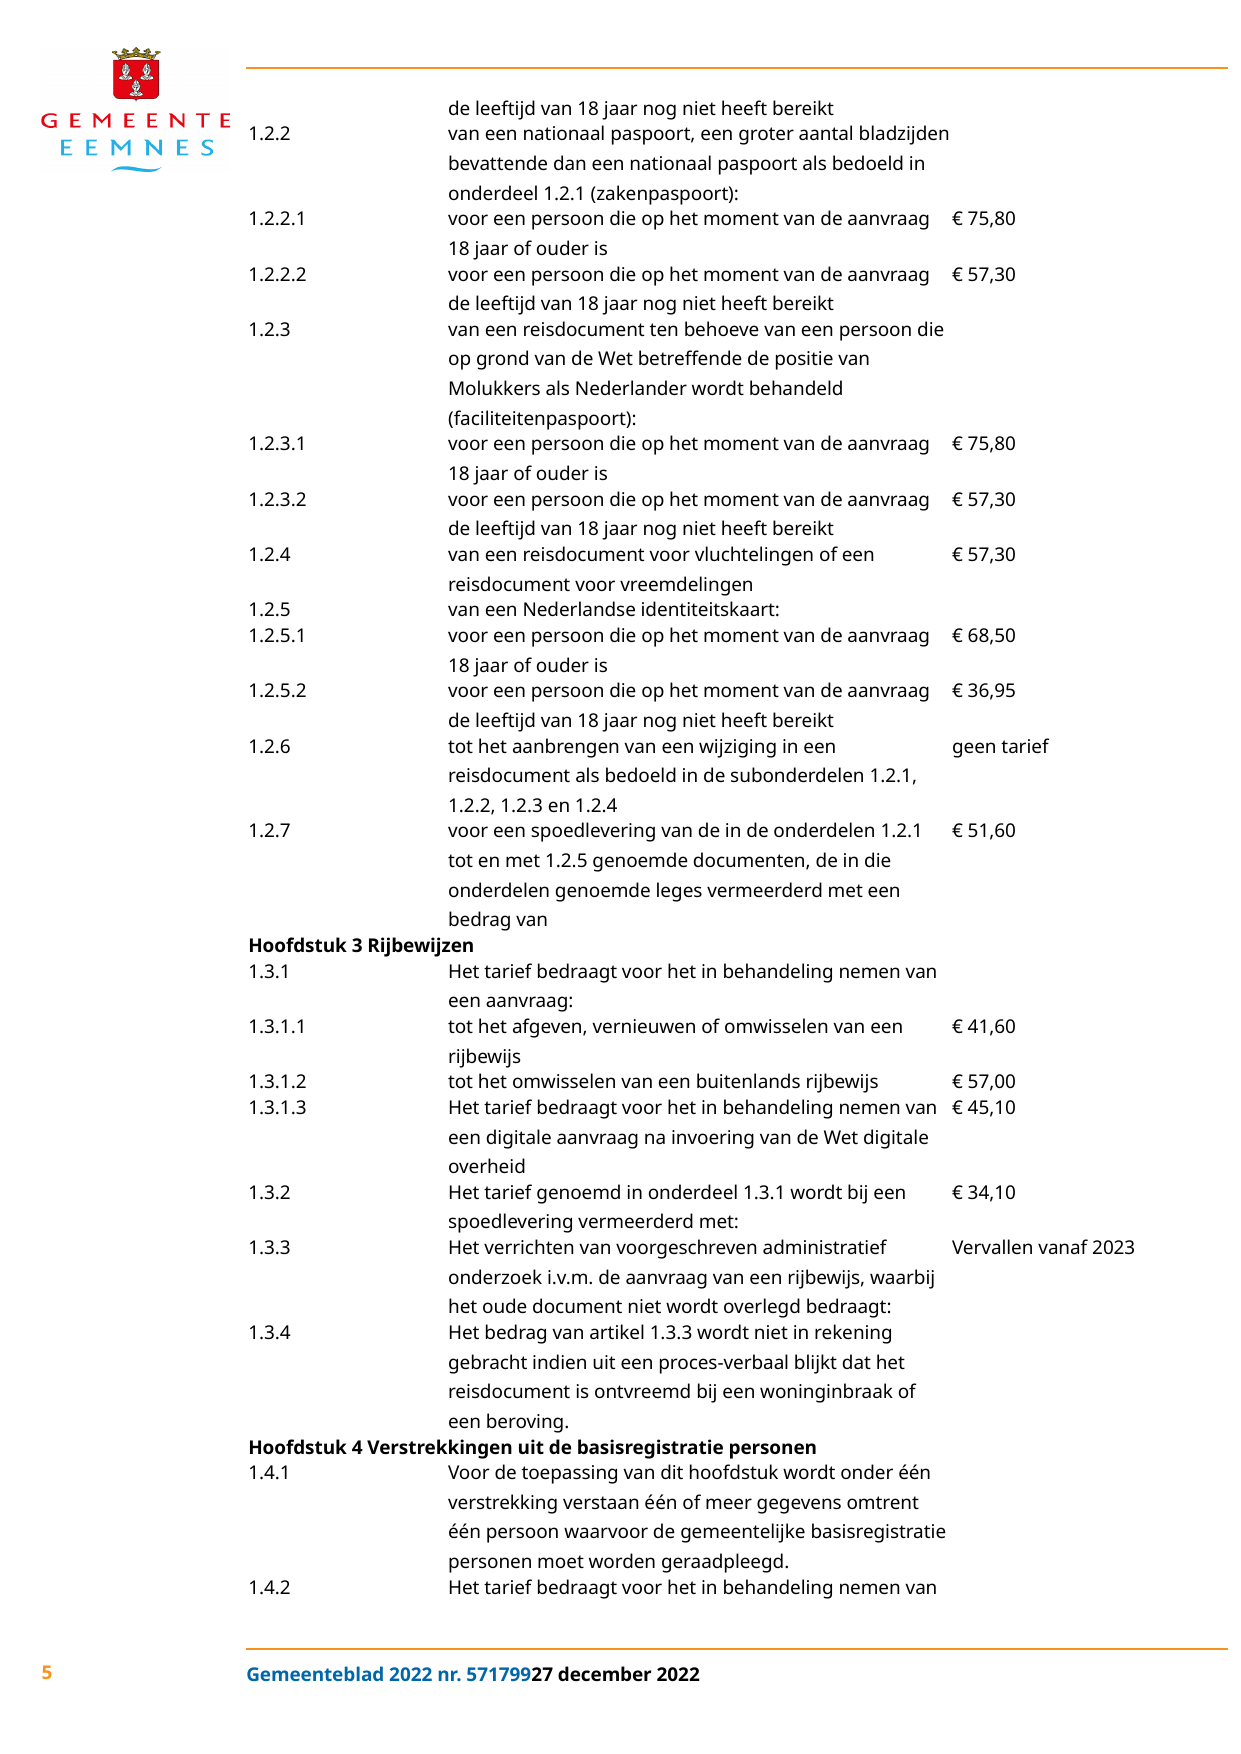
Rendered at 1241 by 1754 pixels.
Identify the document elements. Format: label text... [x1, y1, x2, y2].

table_cell Het tarief genoemd in onderdeel 1.3.1 wordt bij een spoedlevering vermeerderd met: [448, 1179, 952, 1234]
table_cell € 57,00 [952, 1069, 1152, 1094]
table_cell [952, 95, 1152, 121]
table_cell van een nationaal paspoort, een groter aantal bladzijden bevattende dan een nationaal paspoort als bedoeld in onderdeel 1.2.1 (zakenpaspoort): [448, 121, 952, 205]
table_cell 1.2.7 [248, 818, 448, 932]
table_cell € 75,80 [952, 431, 1152, 486]
table_cell 1.2.3 [248, 316, 448, 431]
table_cell 1.2.3.2 [248, 486, 448, 541]
picture [41, 47, 231, 172]
table_cell 1.3.1.1 [248, 1013, 448, 1068]
table_cell geen tarief [952, 733, 1152, 818]
table_cell € 45,10 [952, 1094, 1152, 1179]
table_cell 1.3.3 [248, 1235, 448, 1319]
table_cell Het tarief bedraagt voor het in behandeling nemen van een aanvraag: [448, 958, 952, 1013]
table_cell tot het omwisselen van een buitenlands rijbewijs [448, 1069, 952, 1094]
table_cell 1.3.4 [248, 1319, 448, 1434]
table_cell voor een persoon die op het moment van de aanvraag 18 jaar of ouder is [448, 622, 952, 677]
table_cell 1.2.3.1 [248, 431, 448, 486]
table_cell 1.2.6 [248, 733, 448, 818]
table_cell Vervallen vanaf 2023 [952, 1235, 1152, 1319]
table_cell € 75,80 [952, 205, 1152, 261]
table_cell Het bedrag van artikel 1.3.3 wordt niet in rekening gebracht indien uit een proces-verbaal blijkt dat het reisdocument is ontvreemd bij een woninginbraak of een beroving. [448, 1319, 952, 1434]
table_cell 1.3.2 [248, 1179, 448, 1234]
table_cell voor een persoon die op het moment van de aanvraag de leeftijd van 18 jaar nog niet heeft bereikt [448, 261, 952, 316]
table_cell € 51,60 [952, 818, 1152, 932]
table_cell € 36,95 [952, 678, 1152, 733]
table_cell € 34,10 [952, 1179, 1152, 1234]
table_cell 1.3.1 [248, 958, 448, 1013]
table_cell Voor de toepassing van dit hoofdstuk wordt onder één verstrekking verstaan één of meer gegevens omtrent één persoon waarvoor de gemeentelijke basisregistratie personen moet worden geraadpleegd. [448, 1460, 952, 1574]
table_cell € 57,30 [952, 541, 1152, 596]
table_cell Het tarief bedraagt voor het in behandeling nemen van een digitale aanvraag na invoering van de Wet digitale overheid [448, 1094, 952, 1179]
table_cell [952, 121, 1152, 205]
table_cell Hoofdstuk 4 Verstrekkingen uit de basisregistratie personen [248, 1434, 952, 1459]
table_cell van een Nederlandse identiteitskaart: [448, 596, 952, 622]
table_cell [952, 1460, 1152, 1574]
table_cell 1.2.4 [248, 541, 448, 596]
table_cell tot het aanbrengen van een wijziging in een reisdocument als bedoeld in de subonderdelen 1.2.1, 1.2.2, 1.2.3 en 1.2.4 [448, 733, 952, 818]
table_cell € 68,50 [952, 622, 1152, 677]
table_cell € 57,30 [952, 261, 1152, 316]
table_cell [952, 596, 1152, 622]
table_cell 1.2.5 [248, 596, 448, 622]
table_cell voor een persoon die op het moment van de aanvraag de leeftijd van 18 jaar nog niet heeft bereikt [448, 678, 952, 733]
table_cell Het tarief bedraagt voor het in behandeling nemen van [448, 1574, 952, 1600]
table_cell Hoofdstuk 3 Rijbewijzen [248, 932, 952, 958]
table_cell voor een spoedlevering van de in de onderdelen 1.2.1 tot en met 1.2.5 genoemde documenten, de in die onderdelen genoemde leges vermeerderd met een bedrag van [448, 818, 952, 932]
table_cell [952, 932, 1152, 958]
table_cell van een reisdocument ten behoeve van een persoon die op grond van de Wet betreffende de positie van Molukkers als Nederlander wordt behandeld (faciliteitenpaspoort): [448, 316, 952, 431]
table_cell [952, 1574, 1152, 1600]
table_cell 1.3.1.2 [248, 1069, 448, 1094]
table_cell [952, 958, 1152, 1013]
table_cell [952, 1319, 1152, 1434]
table_cell voor een persoon die op het moment van de aanvraag 18 jaar of ouder is [448, 205, 952, 261]
table_cell € 41,60 [952, 1013, 1152, 1068]
table_cell [248, 95, 448, 121]
table_cell voor een persoon die op het moment van de aanvraag 18 jaar of ouder is [448, 431, 952, 486]
table_cell 1.2.2 [248, 121, 448, 205]
table_cell 1.4.2 [248, 1574, 448, 1600]
table_cell voor een persoon die op het moment van de aanvraag de leeftijd van 18 jaar nog niet heeft bereikt [448, 486, 952, 541]
table_cell [952, 1434, 1152, 1459]
table_cell 1.2.5.1 [248, 622, 448, 677]
table_cell Het verrichten van voorgeschreven administratief onderzoek i.v.m. de aanvraag van een rijbewijs, waarbij het oude document niet wordt overlegd bedraagt: [448, 1235, 952, 1319]
table_cell 1.4.1 [248, 1460, 448, 1574]
table_cell 1.3.1.3 [248, 1094, 448, 1179]
table_cell de leeftijd van 18 jaar nog niet heeft bereikt [448, 95, 952, 121]
table_cell 1.2.2.2 [248, 261, 448, 316]
table_cell tot het afgeven, vernieuwen of omwisselen van een rijbewijs [448, 1013, 952, 1068]
table_cell € 57,30 [952, 486, 1152, 541]
table_cell 1.2.2.1 [248, 205, 448, 261]
table_cell [952, 316, 1152, 431]
table_cell van een reisdocument voor vluchtelingen of een reisdocument voor vreemdelingen [448, 541, 952, 596]
table_cell 1.2.5.2 [248, 678, 448, 733]
